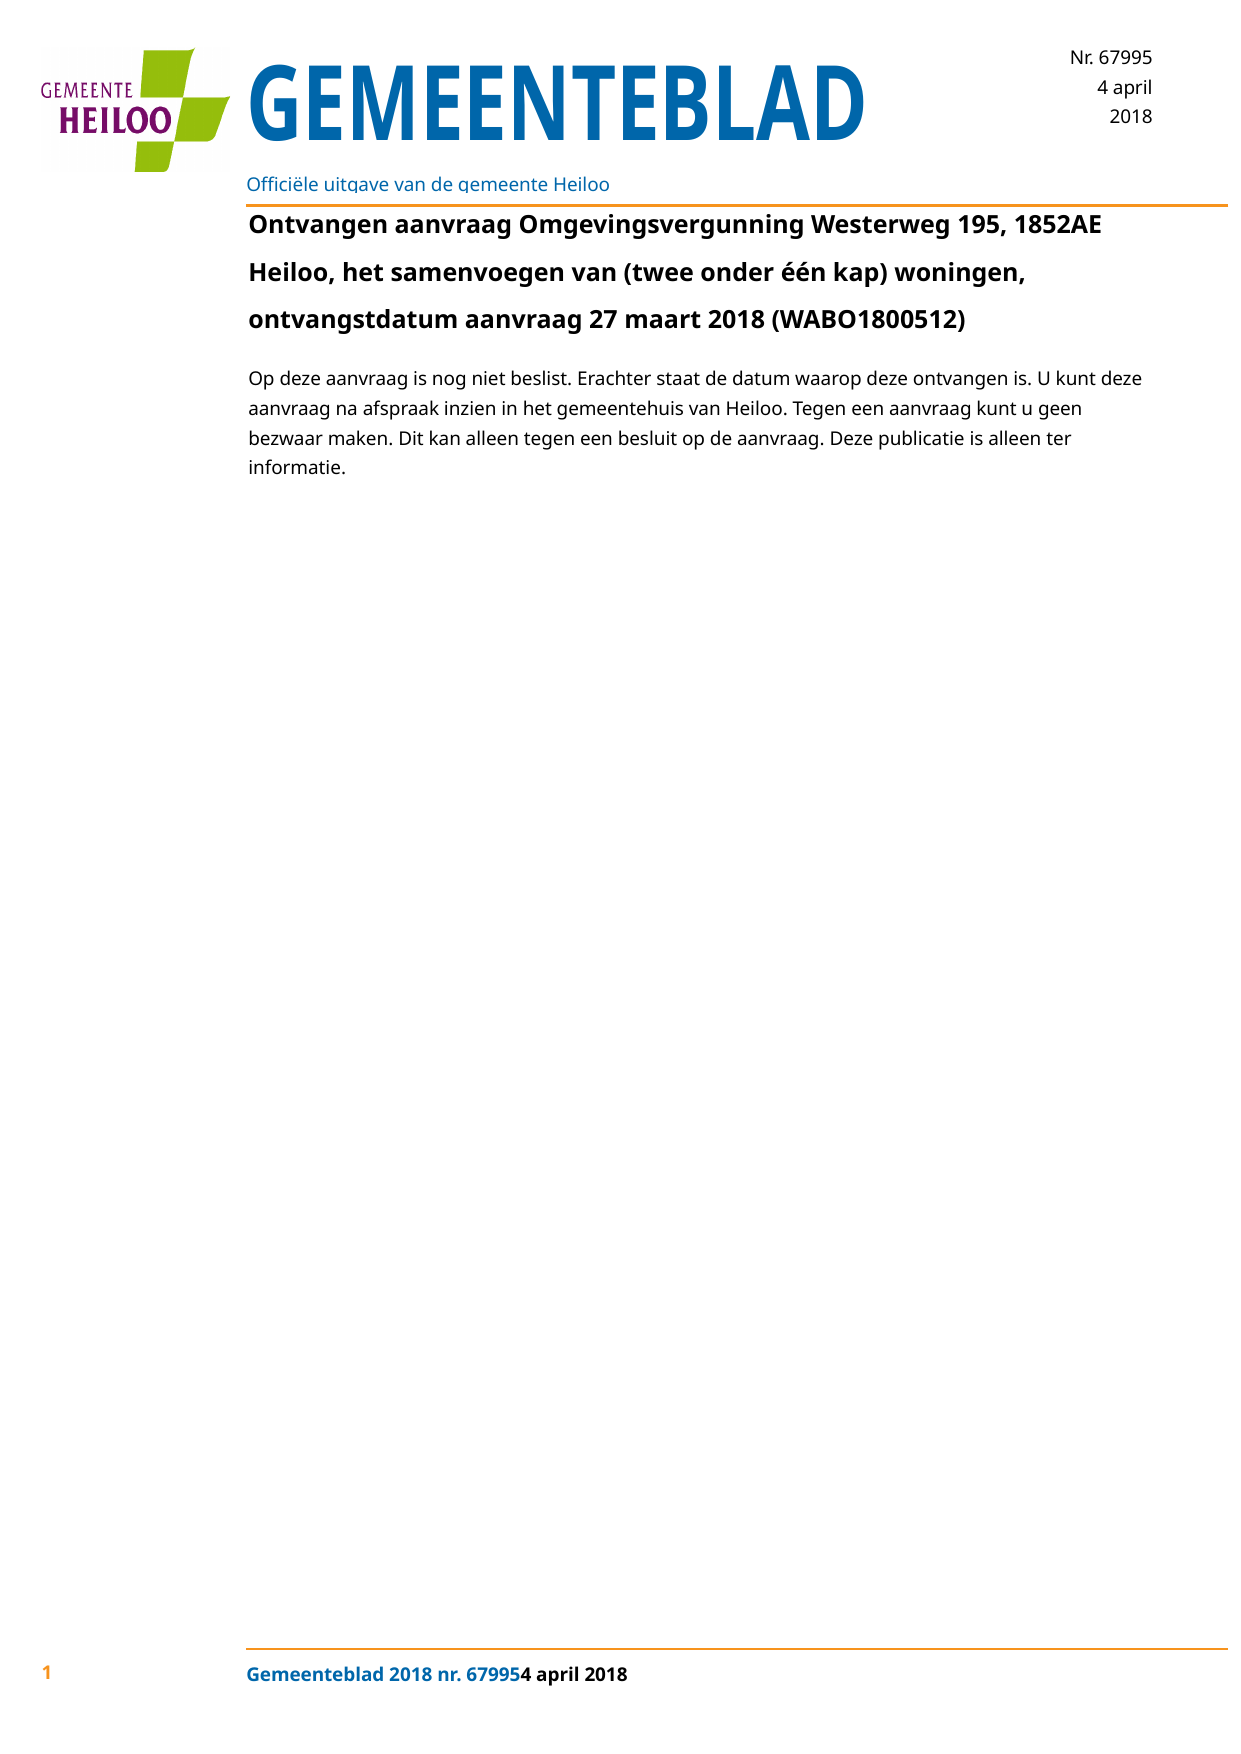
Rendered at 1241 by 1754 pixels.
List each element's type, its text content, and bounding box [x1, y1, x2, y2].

text Op deze aanvraag is nog niet beslist. Erachter staat de datum waarop deze ontvangen is. U kunt deze aanvraag na afspraak inzien in het gemeentehuis van Heiloo. Tegen een aanvraag kunt u geen bezwaar maken. Dit kan alleen tegen een besluit op de aanvraag. Deze publicatie is alleen ter informatie. [248, 366, 1152, 480]
text Ontvangen aanvraag Omgevingsvergunning Westerweg 195, 1852AE Heiloo, het samenvoegen van (twee onder één kap) woningen, ontvangstdatum aanvraag 27 maart 2018 (WABO1800512) [248, 207, 1152, 336]
picture [41, 47, 231, 172]
